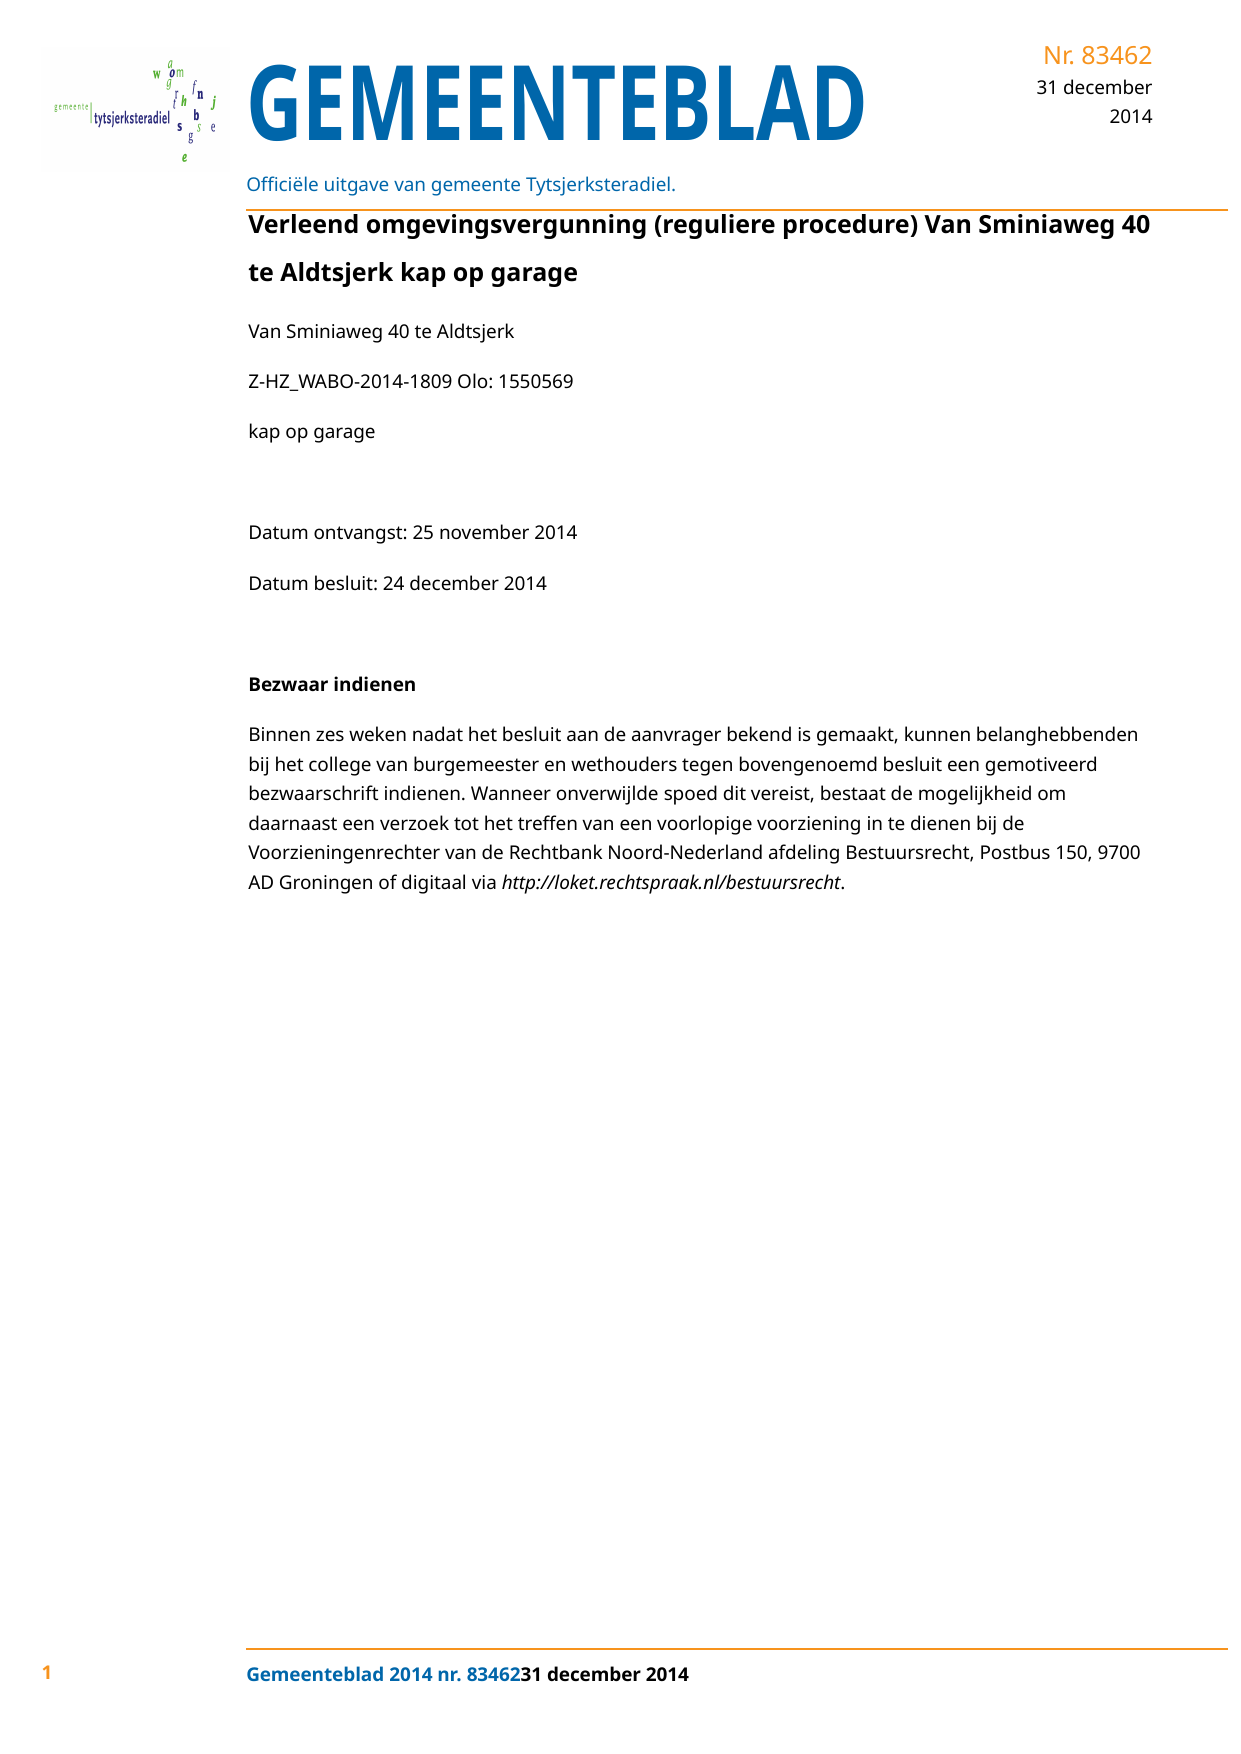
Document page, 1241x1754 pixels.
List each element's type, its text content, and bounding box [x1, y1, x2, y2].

picture [41, 47, 231, 172]
text Datum ontvangst: 25 november 2014 [248, 519, 1152, 545]
text kap op garage [248, 419, 1152, 444]
text Van Sminiaweg 40 te Aldtsjerk [248, 318, 1152, 344]
text Bezwaar indienen [248, 671, 1152, 697]
text Z-HZ_WABO-2014-1809 Olo: 1550569 [248, 368, 1152, 394]
text Binnen zes weken nadat het besluit aan de aanvrager bekend is gemaakt, kunnen belanghebbenden bij het college van burgemeester en wethouders tegen bovengenoemd besluit een gemotiveerd bezwaarschrift indienen. Wanneer onverwijlde spoed dit vereist, bestaat de mogelijkheid om daarnaast een verzoek tot het treffen van een voorlopige voorziening in te dienen bij de Voorzieningenrechter van de Rechtbank Noord-Nederland afdeling Bestuursrecht, Postbus 150, 9700 AD Groningen of digitaal via http://loket.rechtspraak.nl/bestuursrecht. [248, 721, 1152, 895]
text Datum besluit: 24 december 2014 [248, 570, 1152, 596]
text Verleend omgevingsvergunning (reguliere procedure) Van Sminiaweg 40 te Aldtsjerk kap op garage [248, 211, 1152, 288]
